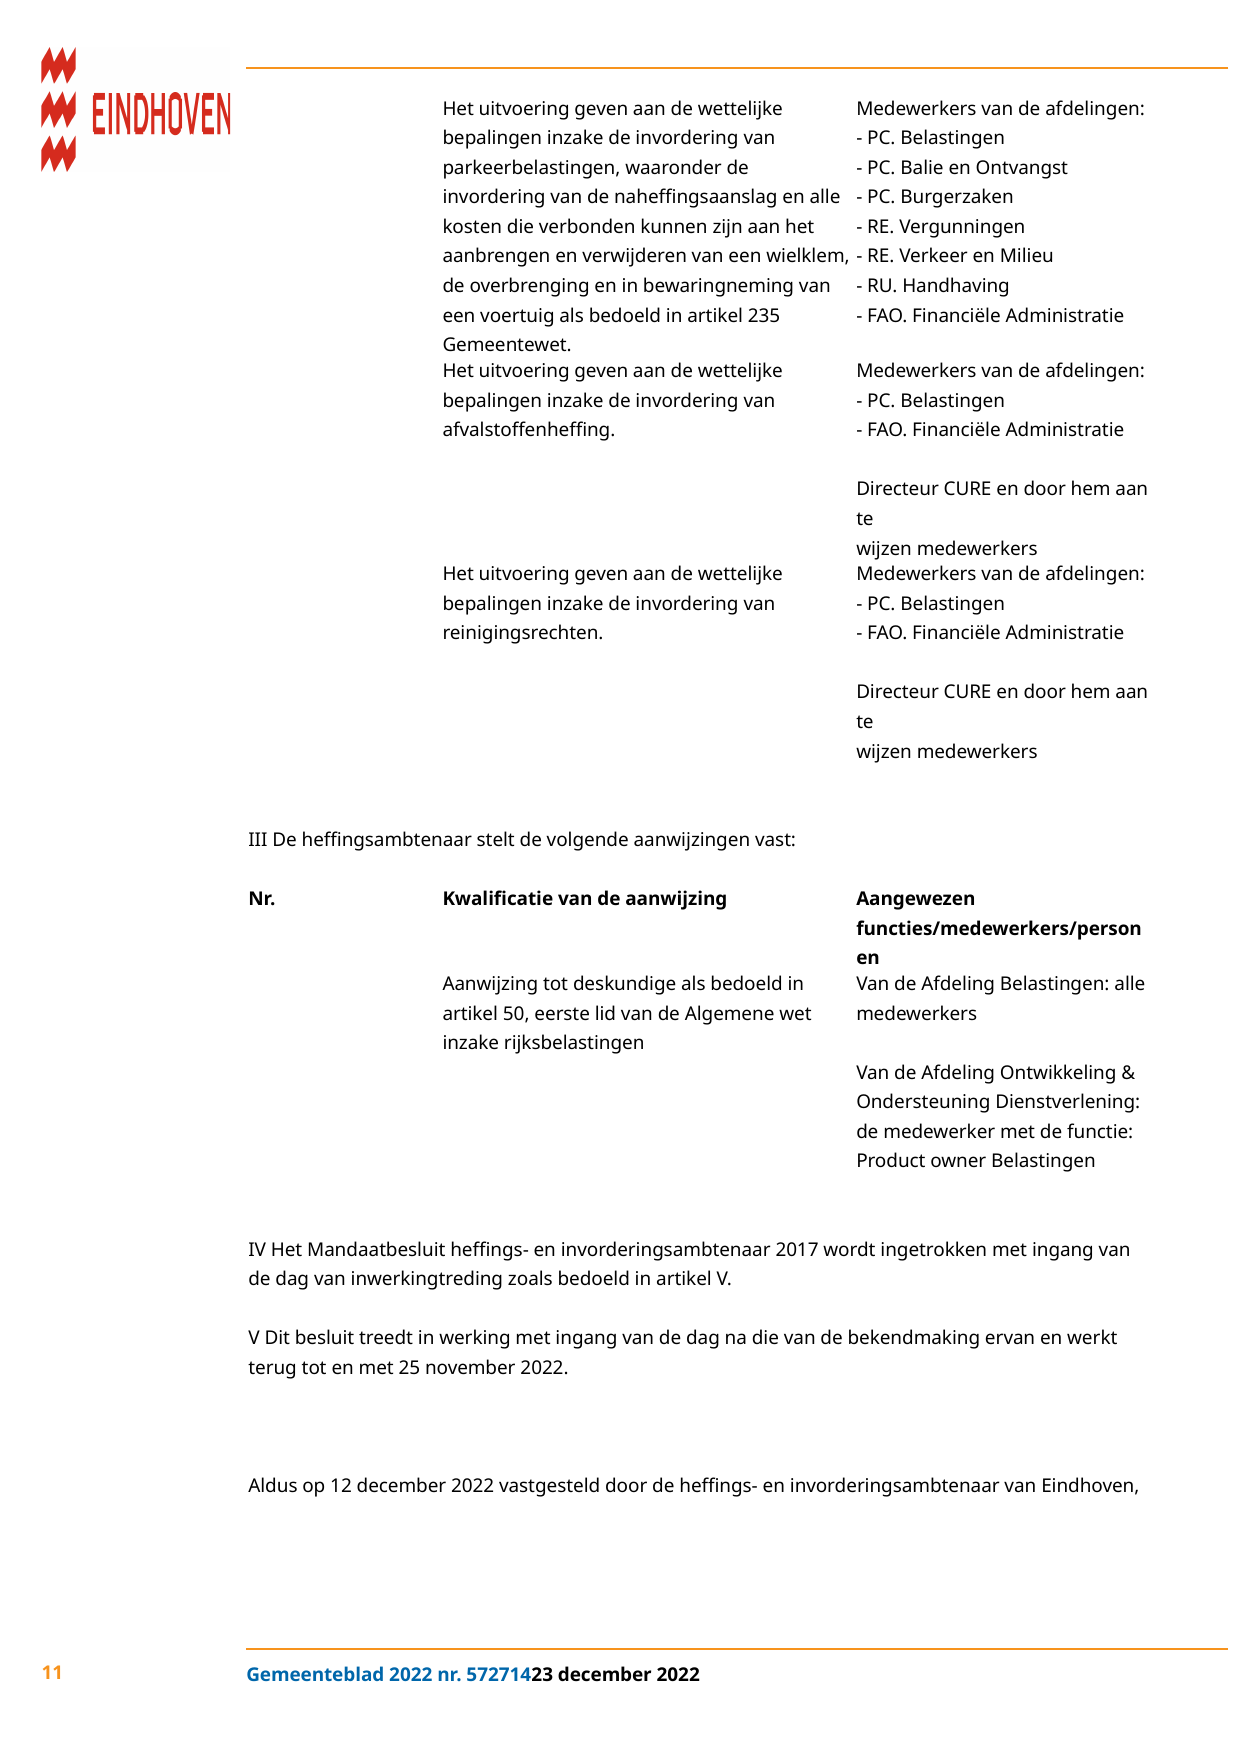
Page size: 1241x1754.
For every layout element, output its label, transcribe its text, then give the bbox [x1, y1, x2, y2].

table_cell Medewerkers van de afdelingen: - PC. Belastingen - FAO. Financiële Administratie Directeur CURE en door hem aan te wijzen medewerkers [856, 560, 1152, 764]
text Aldus op 12 december 2022 vastgesteld door de heffings- en invorderingsambtenaar van Eindhoven, [248, 1472, 1152, 1498]
picture [41, 47, 231, 172]
text III De heffingsambtenaar stelt de volgende aanwijzingen vast: [248, 826, 1152, 852]
table_cell Medewerkers van de afdelingen: - PC. Belastingen - FAO. Financiële Administratie Directeur CURE en door hem aan te wijzen medewerkers [856, 357, 1152, 560]
table_header Aangewezen functies/medewerkers/personen [856, 885, 1152, 970]
table_header Kwalificatie van de aanwijzing [442, 885, 856, 970]
table_cell Het uitvoering geven aan de wettelijke bepalingen inzake de invordering van parkeerbelastingen, waaronder de invordering van de naheffingsaanslag en alle kosten die verbonden kunnen zijn aan het aanbrengen en verwijderen van een wielklem, de overbrenging en in bewaringneming van een voertuig als bedoeld in artikel 235 Gemeentewet. [442, 95, 856, 357]
table_cell Van de Afdeling Belastingen: alle medewerkers Van de Afdeling Ontwikkeling & Ondersteuning Dienstverlening: de medewerker met de functie: Product owner Belastingen [856, 970, 1152, 1173]
table_cell Het uitvoering geven aan de wettelijke bepalingen inzake de invordering van reinigingsrechten. [442, 560, 856, 764]
table_cell Het uitvoering geven aan de wettelijke bepalingen inzake de invordering van afvalstoffenheffing. [442, 357, 856, 560]
table_cell [248, 357, 442, 560]
table_cell Aanwijzing tot deskundige als bedoeld in artikel 50, eerste lid van de Algemene wet inzake rijksbelastingen [442, 970, 856, 1173]
text V Dit besluit treedt in werking met ingang van de dag na die van de bekendmaking ervan en werkt terug tot en met 25 november 2022. [248, 1324, 1152, 1380]
table_cell [248, 560, 442, 764]
table_cell [248, 970, 442, 1173]
text IV Het Mandaatbesluit heffings- en invorderingsambtenaar 2017 wordt ingetrokken met ingang van de dag van inwerkingtreding zoals bedoeld in artikel V. [248, 1236, 1152, 1291]
table_cell [248, 95, 442, 357]
table_cell Medewerkers van de afdelingen: - PC. Belastingen - PC. Balie en Ontvangst - PC. Burgerzaken - RE. Vergunningen - RE. Verkeer en Milieu - RU. Handhaving - FAO. Financiële Administratie [856, 95, 1152, 357]
table_header Nr. [248, 885, 442, 970]
